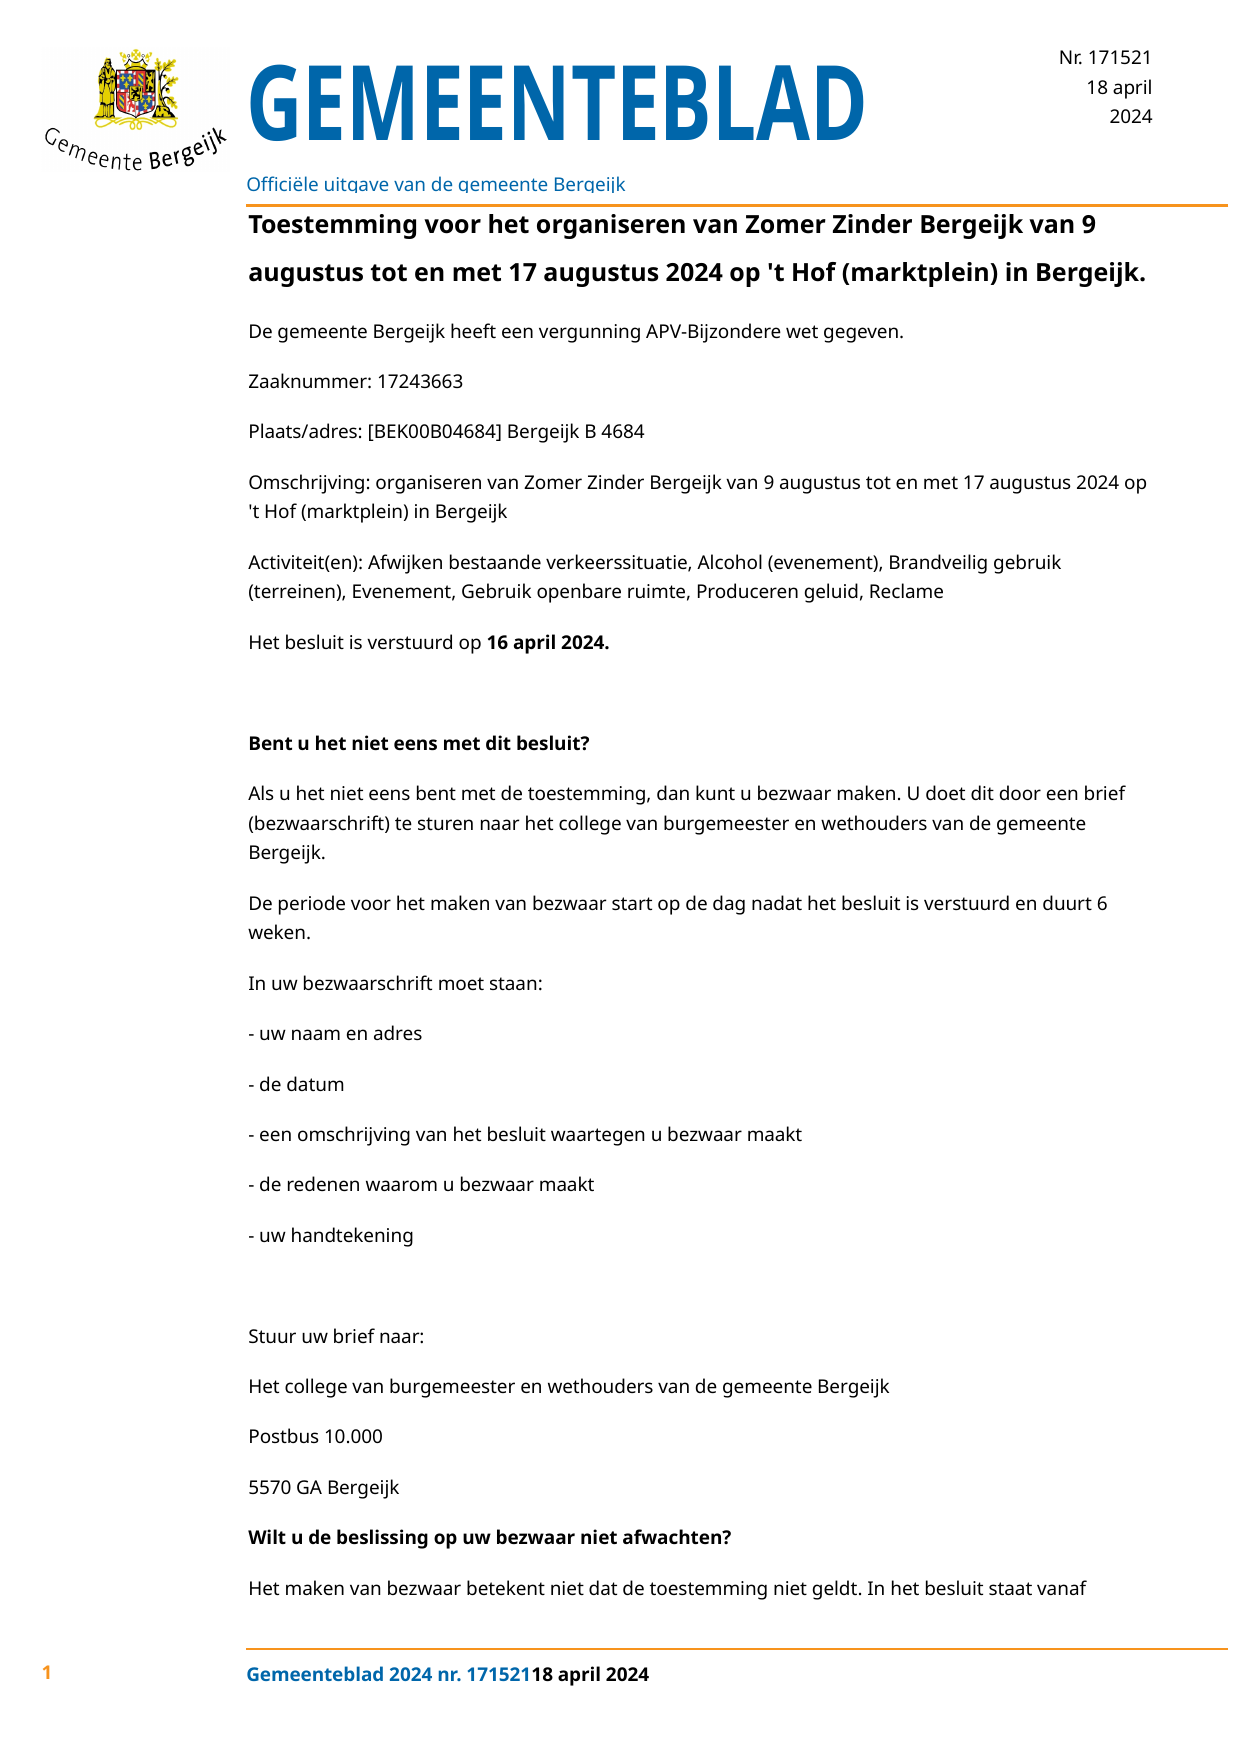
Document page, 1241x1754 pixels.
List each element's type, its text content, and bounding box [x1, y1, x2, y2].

text Het besluit is verstuurd op 16 april 2024. [248, 629, 1152, 655]
text - de datum [248, 1071, 1152, 1097]
text De periode voor het maken van bezwaar start op de dag nadat het besluit is verstuurd en duurt 6 weken. [248, 890, 1152, 945]
text Activiteit(en): Afwijken bestaande verkeerssituatie, Alcohol (evenement), Brandveilig gebruik (terreinen), Evenement, Gebruik openbare ruimte, Produceren geluid, Reclame [248, 549, 1152, 604]
text Zaaknummer: 17243663 [248, 368, 1152, 394]
picture [41, 47, 231, 172]
text Omschrijving: organiseren van Zomer Zinder Bergeijk van 9 augustus tot en met 17 augustus 2024 op 't Hof (marktplein) in Bergeijk [248, 469, 1152, 524]
text - een omschrijving van het besluit waartegen u bezwaar maakt [248, 1121, 1152, 1147]
text Als u het niet eens bent met de toestemming, dan kunt u bezwaar maken. U doet dit door een brief (bezwaarschrift) te sturen naar het college van burgemeester en wethouders van de gemeente Bergeijk. [248, 780, 1152, 865]
text Het maken van bezwaar betekent niet dat de toestemming niet geldt. In het besluit staat vanaf [248, 1575, 1152, 1601]
text De gemeente Bergeijk heeft een vergunning APV-Bijzondere wet gegeven. [248, 318, 1152, 344]
text 5570 GA Bergeijk [248, 1474, 1152, 1500]
text Stuur uw brief naar: [248, 1323, 1152, 1349]
text Postbus 10.000 [248, 1424, 1152, 1449]
text In uw bezwaarschrift moet staan: [248, 970, 1152, 996]
text - uw naam en adres [248, 1020, 1152, 1046]
text Toestemming voor het organiseren van Zomer Zinder Bergeijk van 9 augustus tot en met 17 augustus 2024 op 't Hof (marktplein) in Bergeijk. [248, 207, 1152, 288]
text - uw handtekening [248, 1222, 1152, 1248]
text Wilt u de beslissing op uw bezwaar niet afwachten? [248, 1524, 1152, 1550]
text Bent u het niet eens met dit besluit? [248, 730, 1152, 756]
text - de redenen waarom u bezwaar maakt [248, 1172, 1152, 1197]
text Het college van burgemeester en wethouders van de gemeente Bergeijk [248, 1373, 1152, 1399]
text Plaats/adres: [BEK00B04684] Bergeijk B 4684 [248, 419, 1152, 444]
